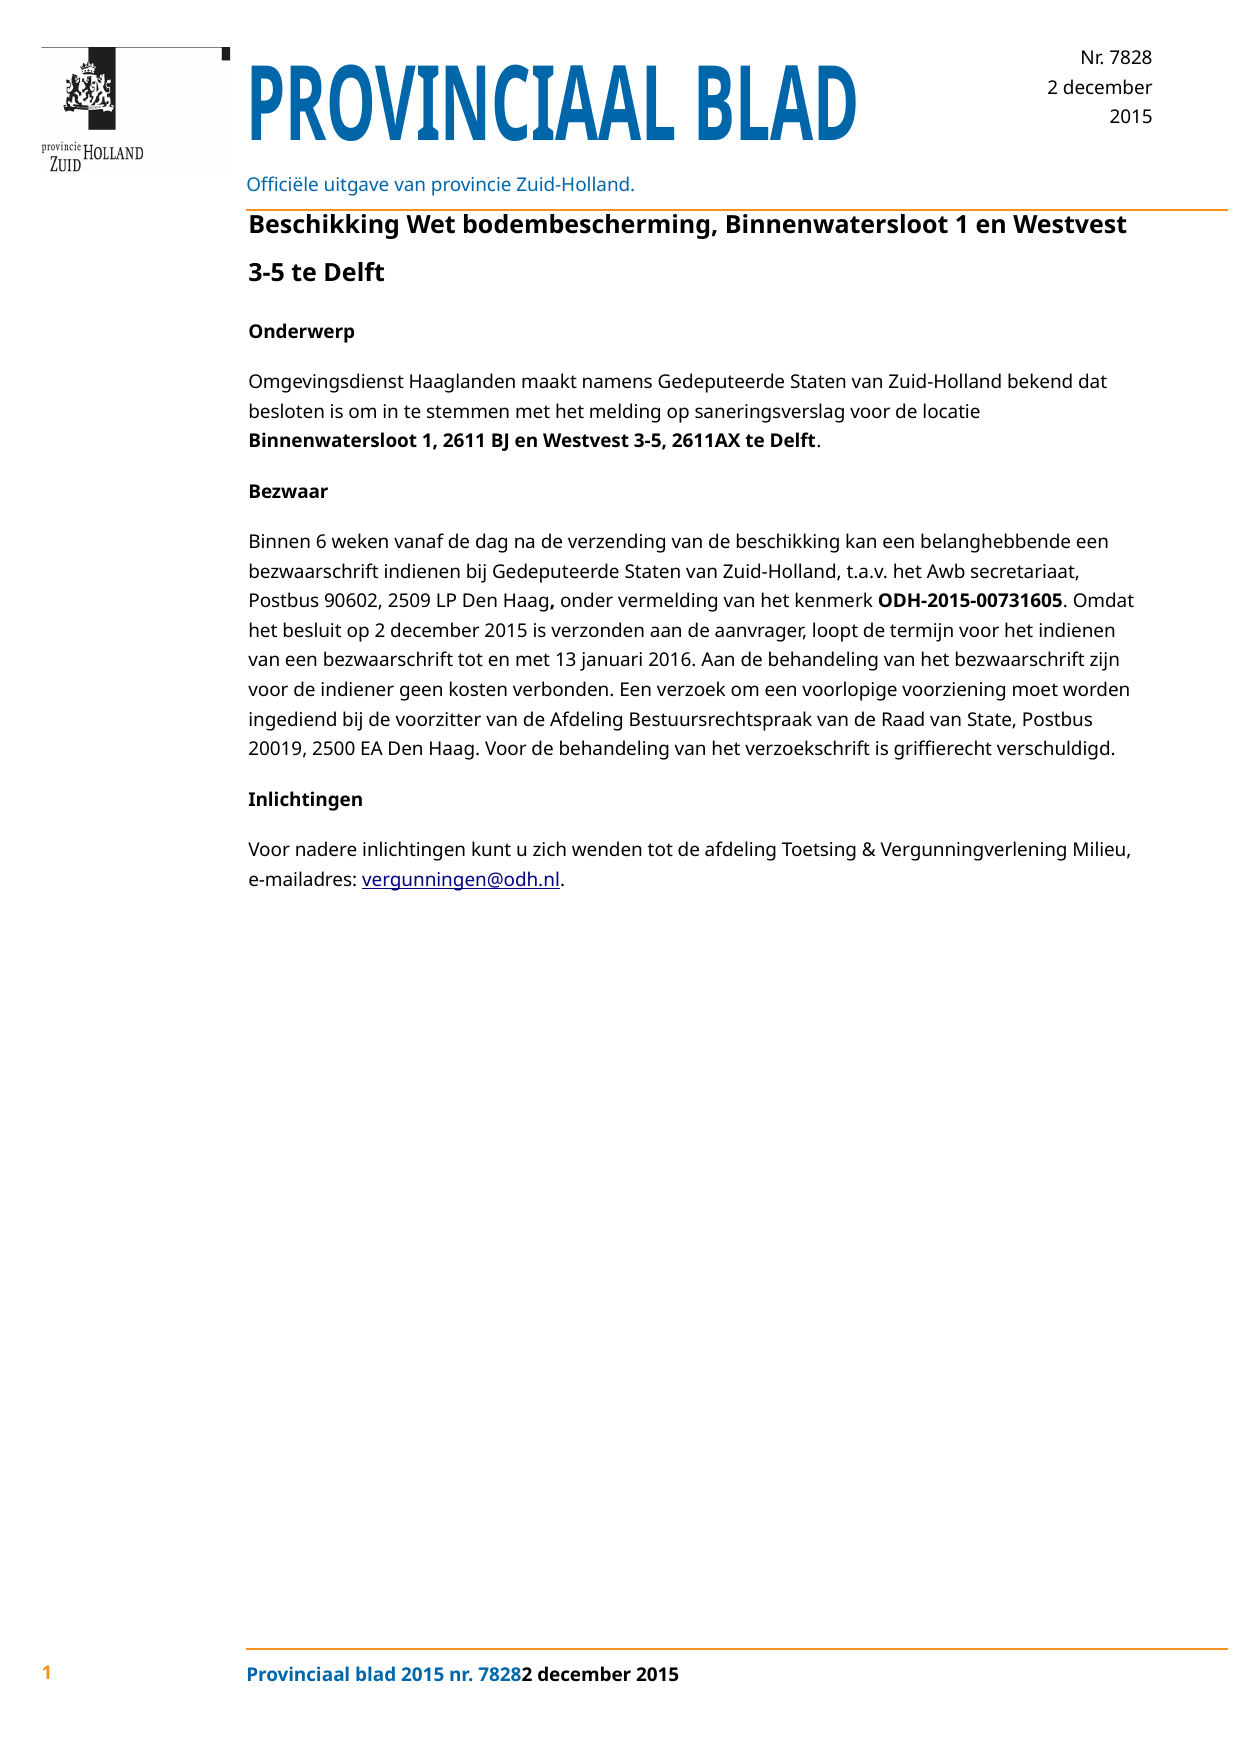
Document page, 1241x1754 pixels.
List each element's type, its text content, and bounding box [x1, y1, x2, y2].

text Onderwerp [248, 318, 1152, 344]
text Binnen 6 weken vanaf de dag na de verzending van de beschikking kan een belanghebbende een bezwaarschrift indienen bij Gedeputeerde Staten van Zuid-Holland, t.a.v. het Awb secretariaat, Postbus 90602, 2509 LP Den Haag, onder vermelding van het kenmerk ODH-2015-00731605. Omdat het besluit op 2 december 2015 is verzonden aan de aanvrager, loopt de termijn voor het indienen van een bezwaarschrift tot en met 13 januari 2016. Aan de behandeling van het bezwaarschrift zijn voor de indiener geen kosten verbonden. Een verzoek om een voorlopige voorziening moet worden ingediend bij de voorzitter van de Afdeling Bestuursrechtspraak van de Raad van State, Postbus 20019, 2500 EA Den Haag. Voor de behandeling van het verzoekschrift is griffierecht verschuldigd. [248, 528, 1152, 761]
text Voor nadere inlichtingen kunt u zich wenden tot de afdeling Toetsing & Vergunningverlening Milieu, e-mailadres: vergunningen@odh.nl. [248, 836, 1152, 892]
text Bezwaar [248, 478, 1152, 504]
picture [41, 47, 231, 172]
text Beschikking Wet bodembescherming, Binnenwatersloot 1 en Westvest 3-5 te Delft [248, 211, 1152, 288]
text Inlichtingen [248, 786, 1152, 812]
text Omgevingsdienst Haaglanden maakt namens Gedeputeerde Staten van Zuid-Holland bekend dat besloten is om in te stemmen met het melding op saneringsverslag voor de locatie Binnenwatersloot 1, 2611 BJ en Westvest 3-5, 2611AX te Delft. [248, 368, 1152, 453]
